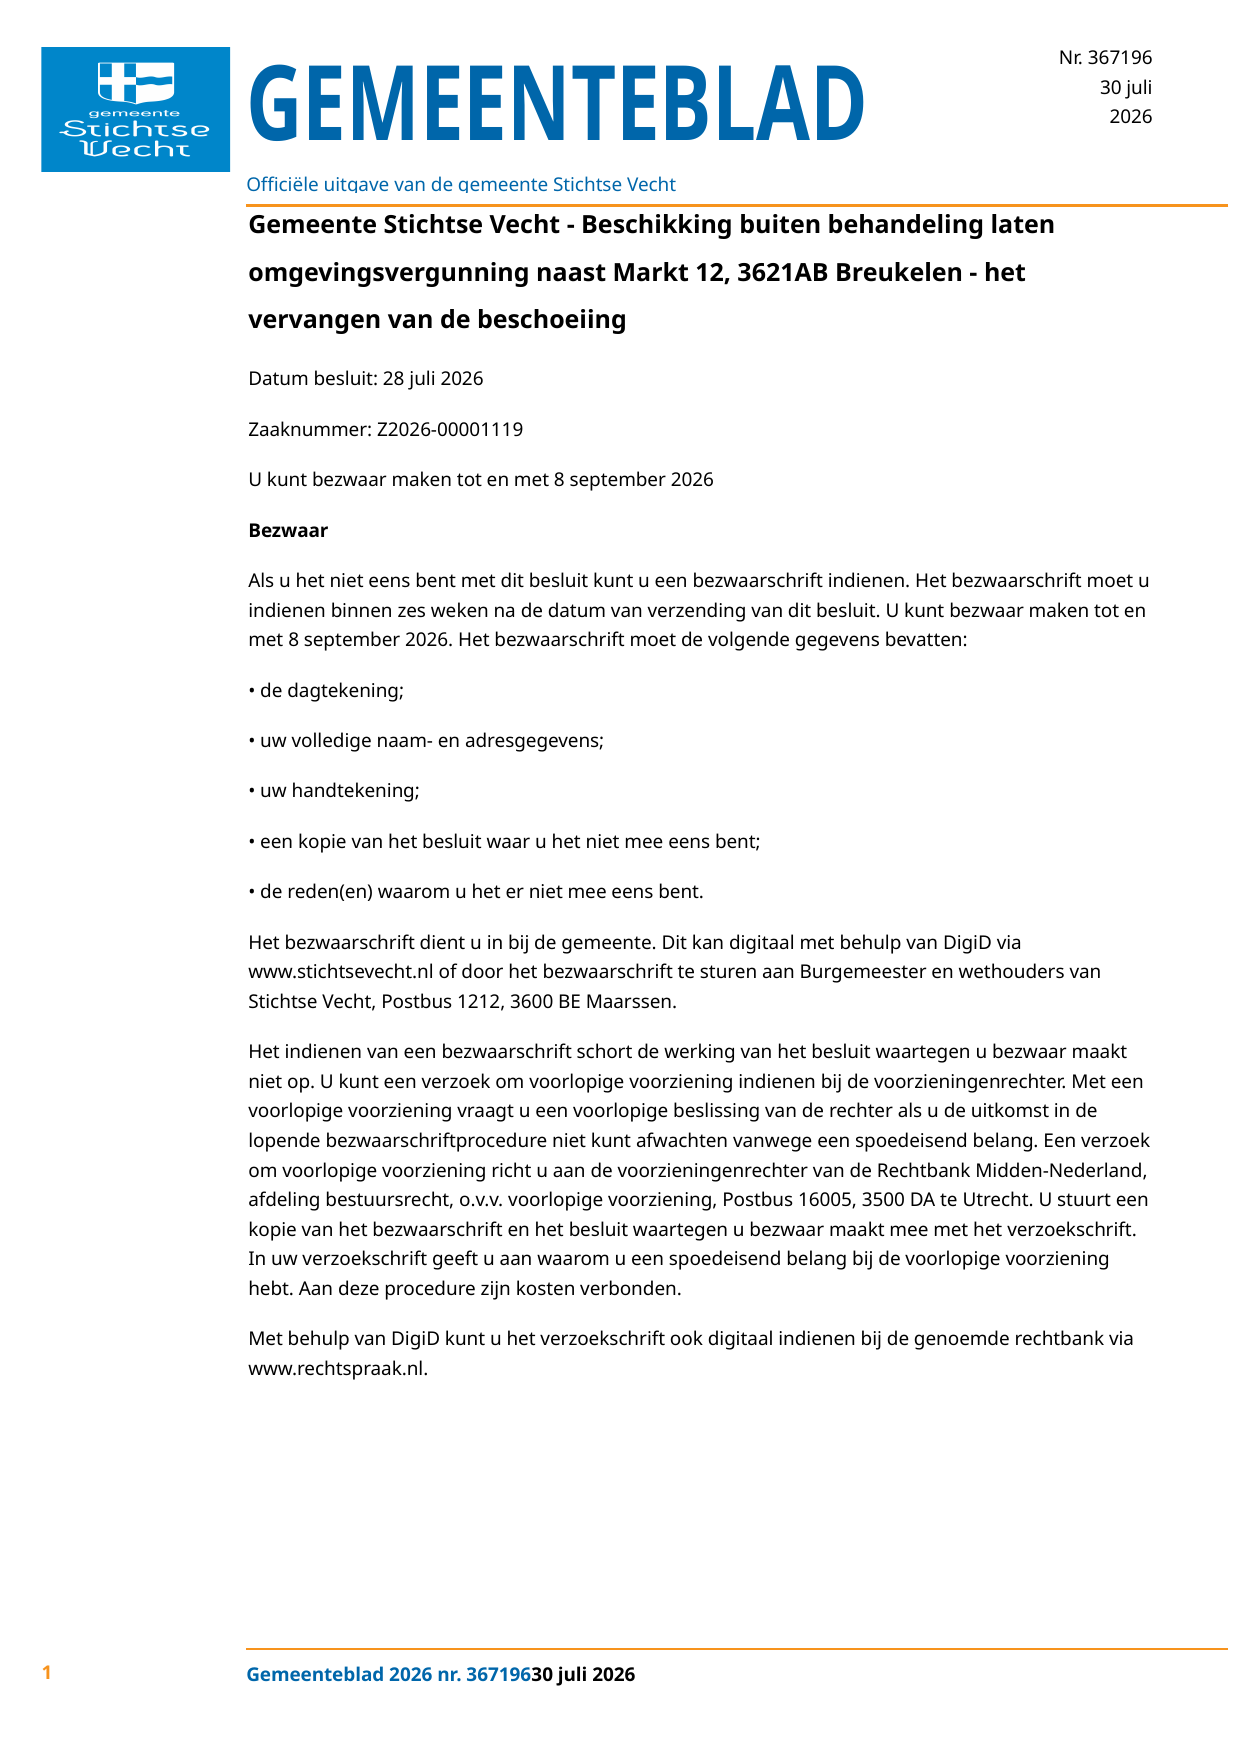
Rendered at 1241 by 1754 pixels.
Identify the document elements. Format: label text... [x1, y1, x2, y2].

text • de reden(en) waarom u het er niet mee eens bent. [248, 878, 1152, 904]
text Het indienen van een bezwaarschrift schort de werking van het besluit waartegen u bezwaar maakt niet op. U kunt een verzoek om voorlopige voorziening indienen bij de voorzieningenrechter. Met een voorlopige voorziening vraagt u een voorlopige beslissing van de rechter als u de uitkomst in de lopende bezwaarschriftprocedure niet kunt afwachten vanwege een spoedeisend belang. Een verzoek om voorlopige voorziening richt u aan de voorzieningenrechter van de Rechtbank Midden-Nederland, afdeling bestuursrecht, o.v.v. voorlopige voorziening, Postbus 16005, 3500 DA te Utrecht. U stuurt een kopie van het bezwaarschrift en het besluit waartegen u bezwaar maakt mee met het verzoekschrift. In uw verzoekschrift geeft u aan waarom u een spoedeisend belang bij de voorlopige voorziening hebt. Aan deze procedure zijn kosten verbonden. [248, 1038, 1152, 1301]
text Bezwaar [248, 517, 1152, 542]
text • de dagtekening; [248, 677, 1152, 702]
text • uw handtekening; [248, 778, 1152, 803]
text • een kopie van het besluit waar u het niet mee eens bent; [248, 828, 1152, 854]
picture [99, 63, 135, 101]
picture [137, 63, 174, 103]
text Als u het niet eens bent met dit besluit kunt u een bezwaarschrift indienen. Het bezwaarschrift moet u indienen binnen zes weken na de datum van verzending van dit besluit. U kunt bezwaar maken tot en met 8 september 2026. Het bezwaarschrift moet de volgende gegevens bevatten: [248, 567, 1152, 652]
text U kunt bezwaar maken tot en met 8 september 2026 [248, 466, 1152, 492]
text Zaaknummer: Z2026-00001119 [248, 416, 1152, 442]
text Datum besluit: 28 juli 2026 [248, 366, 1152, 391]
text Met behulp van DigiD kunt u het verzoekschrift ook digitaal indienen bij de genoemde rechtbank via www.rechtspraak.nl. [248, 1326, 1152, 1381]
text Het bezwaarschrift dient u in bij de gemeente. Dit kan digitaal met behulp van DigiD via www.stichtsevecht.nl of door het bezwaarschrift te sturen aan Burgemeester en wethouders van Stichtse Vecht, Postbus 1212, 3600 BE Maarssen. [248, 929, 1152, 1014]
text • uw volledige naam- en adresgegevens; [248, 727, 1152, 753]
text Gemeente Stichtse Vecht - Beschikking buiten behandeling laten omgevingsvergunning naast Markt 12, 3621AB Breukelen - het vervangen van de beschoeiing [248, 207, 1152, 336]
